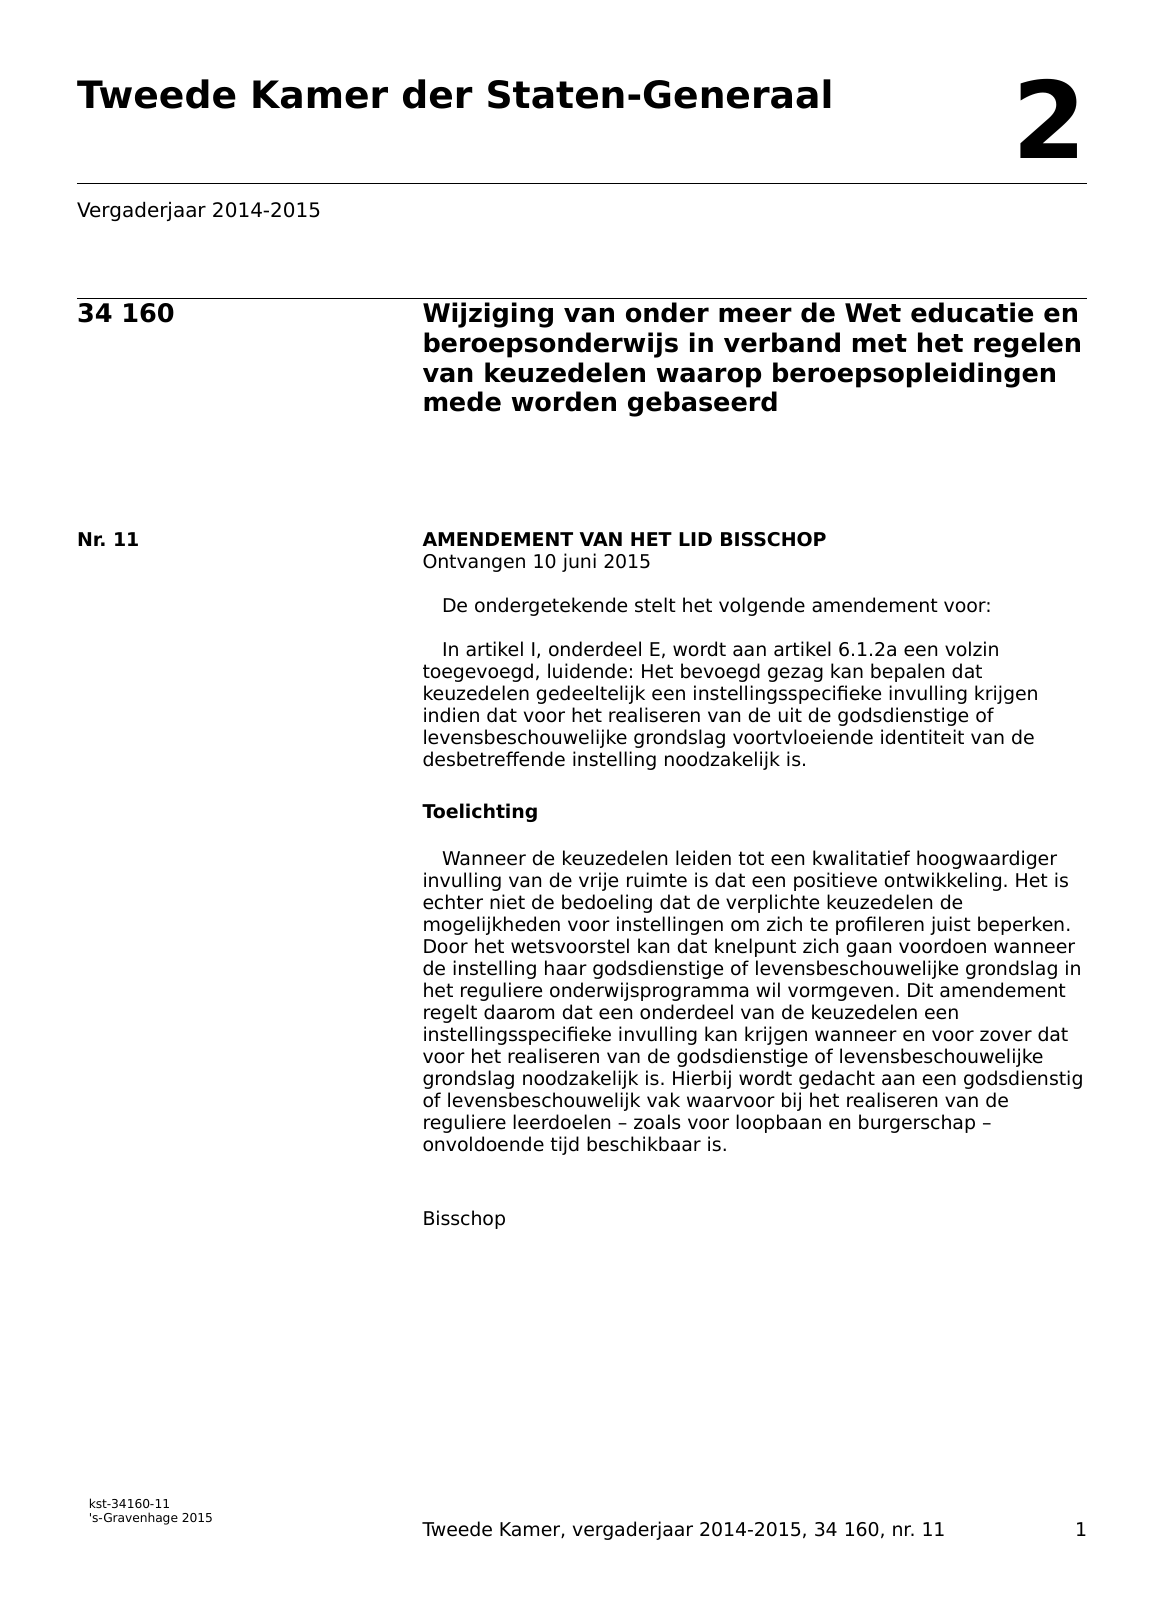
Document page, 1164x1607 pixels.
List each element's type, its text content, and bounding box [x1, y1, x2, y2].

text In artikel I, onderdeel E, wordt aan artikel 6.1.2a een volzin toegevoegd, luidende: Het bevoegd gezag kan bepalen dat keuzedelen gedeeltelijk een instellingsspecifieke invulling krijgen indien dat voor het realiseren van de uit de godsdienstige of levensbeschouwelijke grondslag voortvloeiende identiteit van de desbetreffende instelling noodzakelijk is. [422, 639, 1087, 771]
table_header 2 [886, 59, 1087, 183]
text Ontvangen 10 juni 2015 [422, 551, 1087, 573]
text Wanneer de keuzedelen leiden tot een kwalitatief hoogwaardiger invulling van de vrije ruimte is dat een positieve ontwikkeling. Het is echter niet de bedoeling dat de verplichte keuzedelen de mogelijkheden voor instellingen om zich te profileren juist beperken. Door het wetsvoorstel kan dat knelpunt zich gaan voordoen wanneer de instelling haar godsdienstige of levensbeschouwelijke grondslag in het reguliere onderwijsprogramma wil vormgeven. Dit amendement regelt daarom dat een onderdeel van de keuzedelen een instellingsspecifieke invulling kan krijgen wanneer en voor zover dat voor het realiseren van de godsdienstige of levensbeschouwelijke grondslag noodzakelijk is. Hierbij wordt gedacht aan een godsdienstig of levensbeschouwelijk vak waarvoor bij het realiseren van de reguliere leerdoelen – zoals voor loopbaan en burgerschap – onvoldoende tijd beschikbaar is. [422, 848, 1087, 1156]
text kst-34160-11 [88, 1497, 323, 1511]
text De ondergetekende stelt het volgende amendement voor: [422, 595, 1087, 617]
text 's-Gravenhage 2015 [88, 1511, 323, 1525]
text Bisschop [422, 1186, 1087, 1229]
table_header Tweede Kamer der Staten-Generaal [77, 59, 886, 183]
subtitle Toelichting [422, 801, 1087, 823]
table_cell Vergaderjaar 2014-2015 [77, 184, 1087, 298]
subtitle 34 160 Wijziging van onder meer de Wet educatie en beroepsonderwijs in verband met het regelen van keuzedelen waarop beroepsopleidingen mede worden gebaseerd [77, 299, 1087, 418]
subtitle Nr. 11 AMENDEMENT VAN HET LID BISSCHOP [77, 529, 1087, 551]
